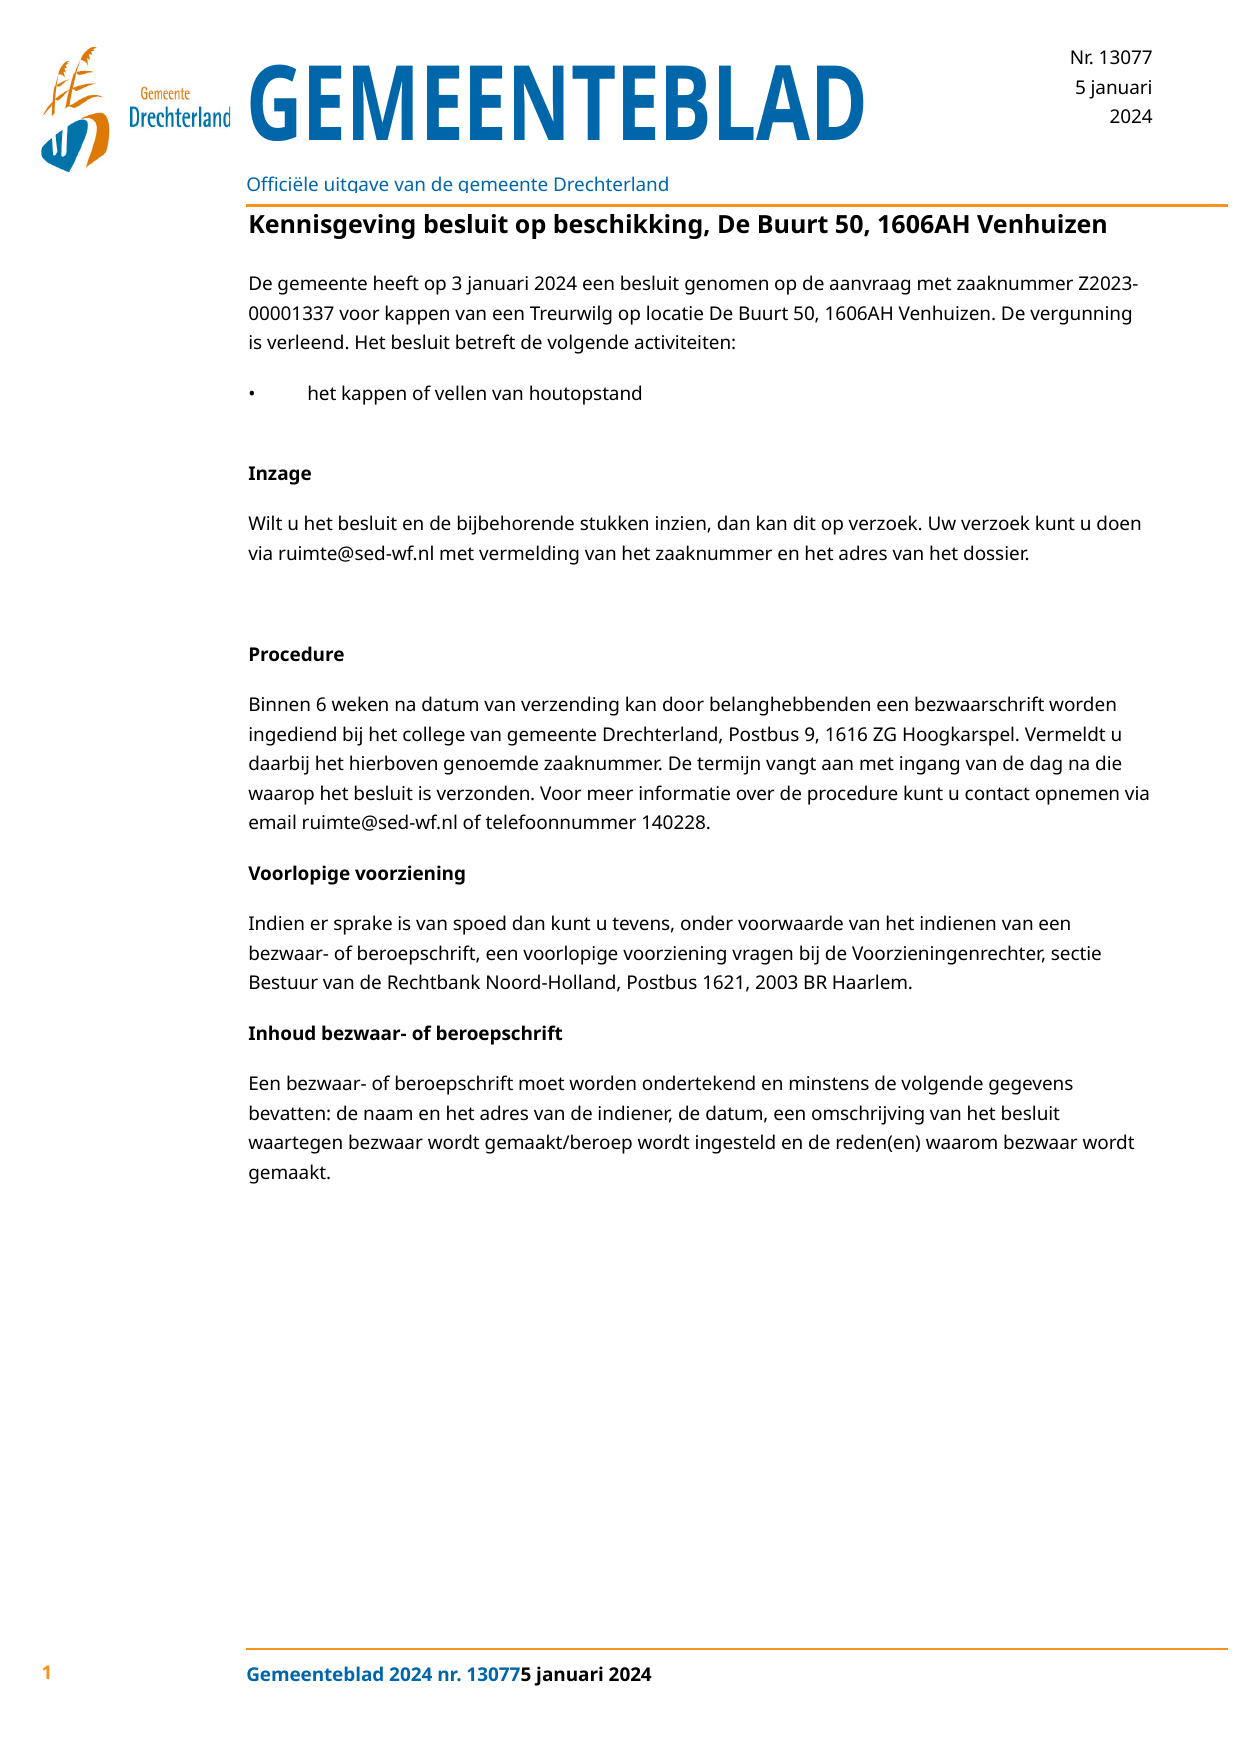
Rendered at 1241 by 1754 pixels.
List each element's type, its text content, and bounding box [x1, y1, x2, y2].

text Inzage [248, 460, 1152, 486]
picture [41, 47, 231, 172]
text Voorlopige voorziening [248, 860, 1152, 886]
text Een bezwaar- of beroepschrift moet worden ondertekend en minstens de volgende gegevens bevatten: de naam en het adres van de indiener, de datum, een omschrijving van het besluit waartegen bezwaar wordt gemaakt/beroep wordt ingesteld en de reden(en) waarom bezwaar wordt gemaakt. [248, 1070, 1152, 1185]
list het kappen of vellen van houtopstand [248, 380, 1152, 406]
picture [41, 158, 64, 172]
text Wilt u het besluit en de bijbehorende stukken inzien, dan kan dit op verzoek. Uw verzoek kunt u doen via ruimte@sed-wf.nl met vermelding van het zaaknummer en het adres van het dossier. [248, 510, 1152, 566]
text Binnen 6 weken na datum van verzending kan door belanghebbenden een bezwaarschrift worden ingediend bij het college van gemeente Drechterland, Postbus 9, 1616 ZG Hoogkarspel. Vermeldt u daarbij het hierboven genoemde zaaknummer. De termijn vangt aan met ingang van de dag na die waarop het besluit is verzonden. Voor meer informatie over de procedure kunt u contact opnemen via email ruimte@sed-wf.nl of telefoonnummer 140228. [248, 691, 1152, 835]
text De gemeente heeft op 3 januari 2024 een besluit genomen op de aanvraag met zaaknummer Z2023-00001337 voor kappen van een Treurwilg op locatie De Buurt 50, 1606AH Venhuizen. De vergunning is verleend. Het besluit betreft de volgende activiteiten: [248, 270, 1152, 355]
picture [226, 115, 231, 124]
text Indien er sprake is van spoed dan kunt u tevens, onder voorwaarde van het indienen van een bezwaar- of beroepschrift, een voorlopige voorziening vragen bij de Voorzieningenrechter, sectie Bestuur van de Rechtbank Noord-Holland, Postbus 1621, 2003 BR Haarlem. [248, 910, 1152, 995]
text Kennisgeving besluit op beschikking, De Buurt 50, 1606AH Venhuizen [248, 207, 1152, 241]
text Procedure [248, 641, 1152, 666]
text Inhoud bezwaar- of beroepschrift [248, 1020, 1152, 1046]
